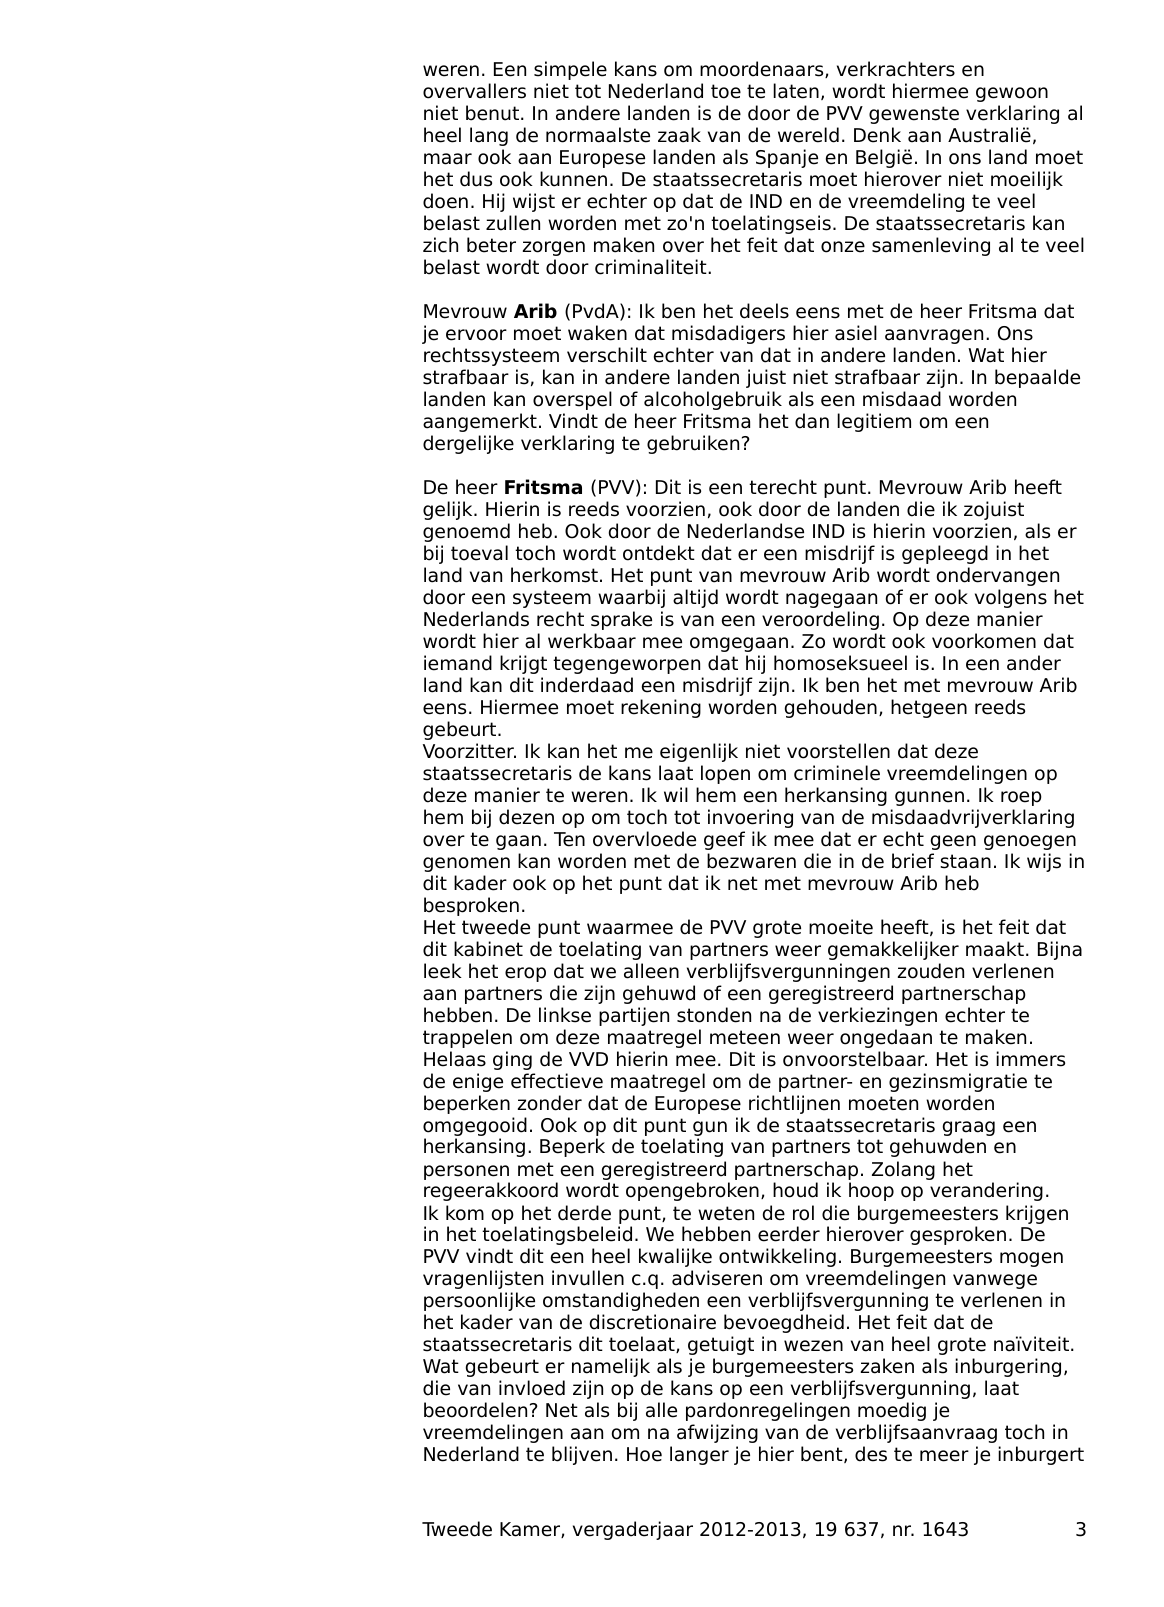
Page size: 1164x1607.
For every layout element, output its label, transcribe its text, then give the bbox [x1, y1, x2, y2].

text Ik kom op het derde punt, te weten de rol die burgemeesters krijgen in het toelatingsbeleid. We hebben eerder hierover gesproken. De PVV vindt dit een heel kwalijke ontwikkeling. Burgemeesters mogen vragenlijsten invullen c.q. adviseren om vreemdelingen vanwege persoonlijke omstandigheden een verblijfsvergunning te verlenen in het kader van de discretionaire bevoegdheid. Het feit dat de staatssecretaris dit toelaat, getuigt in wezen van heel grote naïviteit. Wat gebeurt er namelijk als je burgemeesters zaken als inburgering, die van invloed zijn op de kans op een verblijfsvergunning, laat beoordelen? Net als bij alle pardonregelingen moedig je vreemdelingen aan om na afwijzing van de verblijfsaanvraag toch in Nederland te blijven. Hoe langer je hier bent, des te meer je inburgert [422, 1202, 1087, 1466]
text Mevrouw Arib (PvdA): Ik ben het deels eens met de heer Fritsma dat je ervoor moet waken dat misdadigers hier asiel aanvragen. Ons rechtssysteem verschilt echter van dat in andere landen. Wat hier strafbaar is, kan in andere landen juist niet strafbaar zijn. In bepaalde landen kan overspel of alcoholgebruik als een misdaad worden aangemerkt. Vindt de heer Fritsma het dan legitiem om een dergelijke verklaring te gebruiken? [422, 301, 1087, 455]
text Voorzitter. Ik kan het me eigenlijk niet voorstellen dat deze staatssecretaris de kans laat lopen om criminele vreemdelingen op deze manier te weren. Ik wil hem een herkansing gunnen. Ik roep hem bij dezen op om toch tot invoering van de misdaadvrijverklaring over te gaan. Ten overvloede geef ik mee dat er echt geen genoegen genomen kan worden met de bezwaren die in de brief staan. Ik wijs in dit kader ook op het punt dat ik net met mevrouw Arib heb besproken. [422, 741, 1087, 917]
text weren. Een simpele kans om moordenaars, verkrachters en overvallers niet tot Nederland toe te laten, wordt hiermee gewoon niet benut. In andere landen is de door de PVV gewenste verklaring al heel lang de normaalste zaak van de wereld. Denk aan Australië, maar ook aan Europese landen als Spanje en België. In ons land moet het dus ook kunnen. De staatssecretaris moet hierover niet moeilijk doen. Hij wijst er echter op dat de IND en de vreemdeling te veel belast zullen worden met zo'n toelatingseis. De staatssecretaris kan zich beter zorgen maken over het feit dat onze samenleving al te veel belast wordt door criminaliteit. [422, 59, 1087, 279]
text De heer Fritsma (PVV): Dit is een terecht punt. Mevrouw Arib heeft gelijk. Hierin is reeds voorzien, ook door de landen die ik zojuist genoemd heb. Ook door de Nederlandse IND is hierin voorzien, als er bij toeval toch wordt ontdekt dat er een misdrijf is gepleegd in het land van herkomst. Het punt van mevrouw Arib wordt ondervangen door een systeem waarbij altijd wordt nagegaan of er ook volgens het Nederlands recht sprake is van een veroordeling. Op deze manier wordt hier al werkbaar mee omgegaan. Zo wordt ook voorkomen dat iemand krijgt tegengeworpen dat hij homoseksueel is. In een ander land kan dit inderdaad een misdrijf zijn. Ik ben het met mevrouw Arib eens. Hiermee moet rekening worden gehouden, hetgeen reeds gebeurt. [422, 477, 1087, 741]
text Het tweede punt waarmee de PVV grote moeite heeft, is het feit dat dit kabinet de toelating van partners weer gemakkelijker maakt. Bijna leek het erop dat we alleen verblijfsvergunningen zouden verlenen aan partners die zijn gehuwd of een geregistreerd partnerschap hebben. De linkse partijen stonden na de verkiezingen echter te trappelen om deze maatregel meteen weer ongedaan te maken. Helaas ging de VVD hierin mee. Dit is onvoorstelbaar. Het is immers de enige effectieve maatregel om de partner- en gezinsmigratie te beperken zonder dat de Europese richtlijnen moeten worden omgegooid. Ook op dit punt gun ik de staatssecretaris graag een herkansing. Beperk de toelating van partners tot gehuwden en personen met een geregistreerd partnerschap. Zolang het regeerakkoord wordt opengebroken, houd ik hoop op verandering. [422, 917, 1087, 1202]
